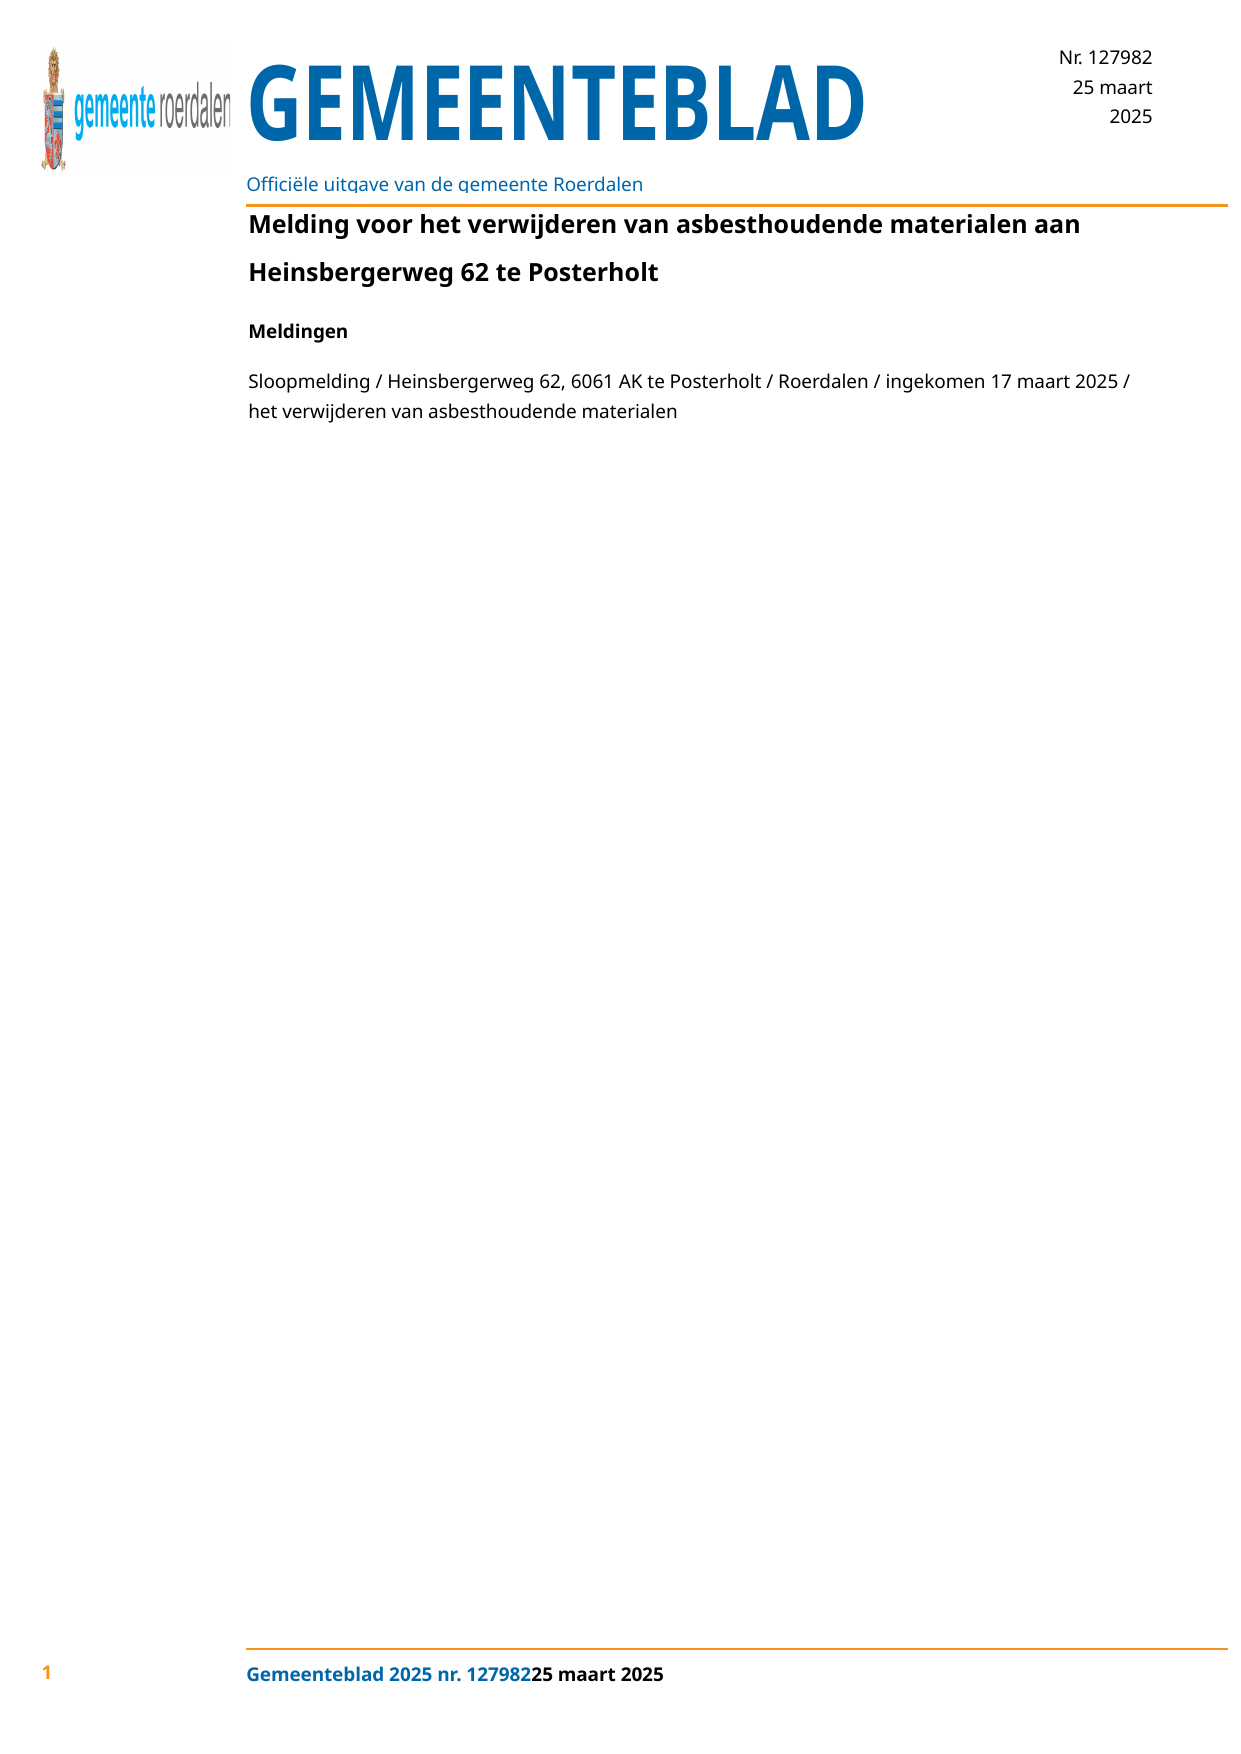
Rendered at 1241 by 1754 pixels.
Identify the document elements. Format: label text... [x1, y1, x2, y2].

picture [41, 47, 231, 172]
text Meldingen [248, 318, 1152, 344]
text Melding voor het verwijderen van asbesthoudende materialen aan Heinsbergerweg 62 te Posterholt [248, 207, 1152, 288]
text Sloopmelding / Heinsbergerweg 62, 6061 AK te Posterholt / Roerdalen / ingekomen 17 maart 2025 / het verwijderen van asbesthoudende materialen [248, 368, 1152, 424]
